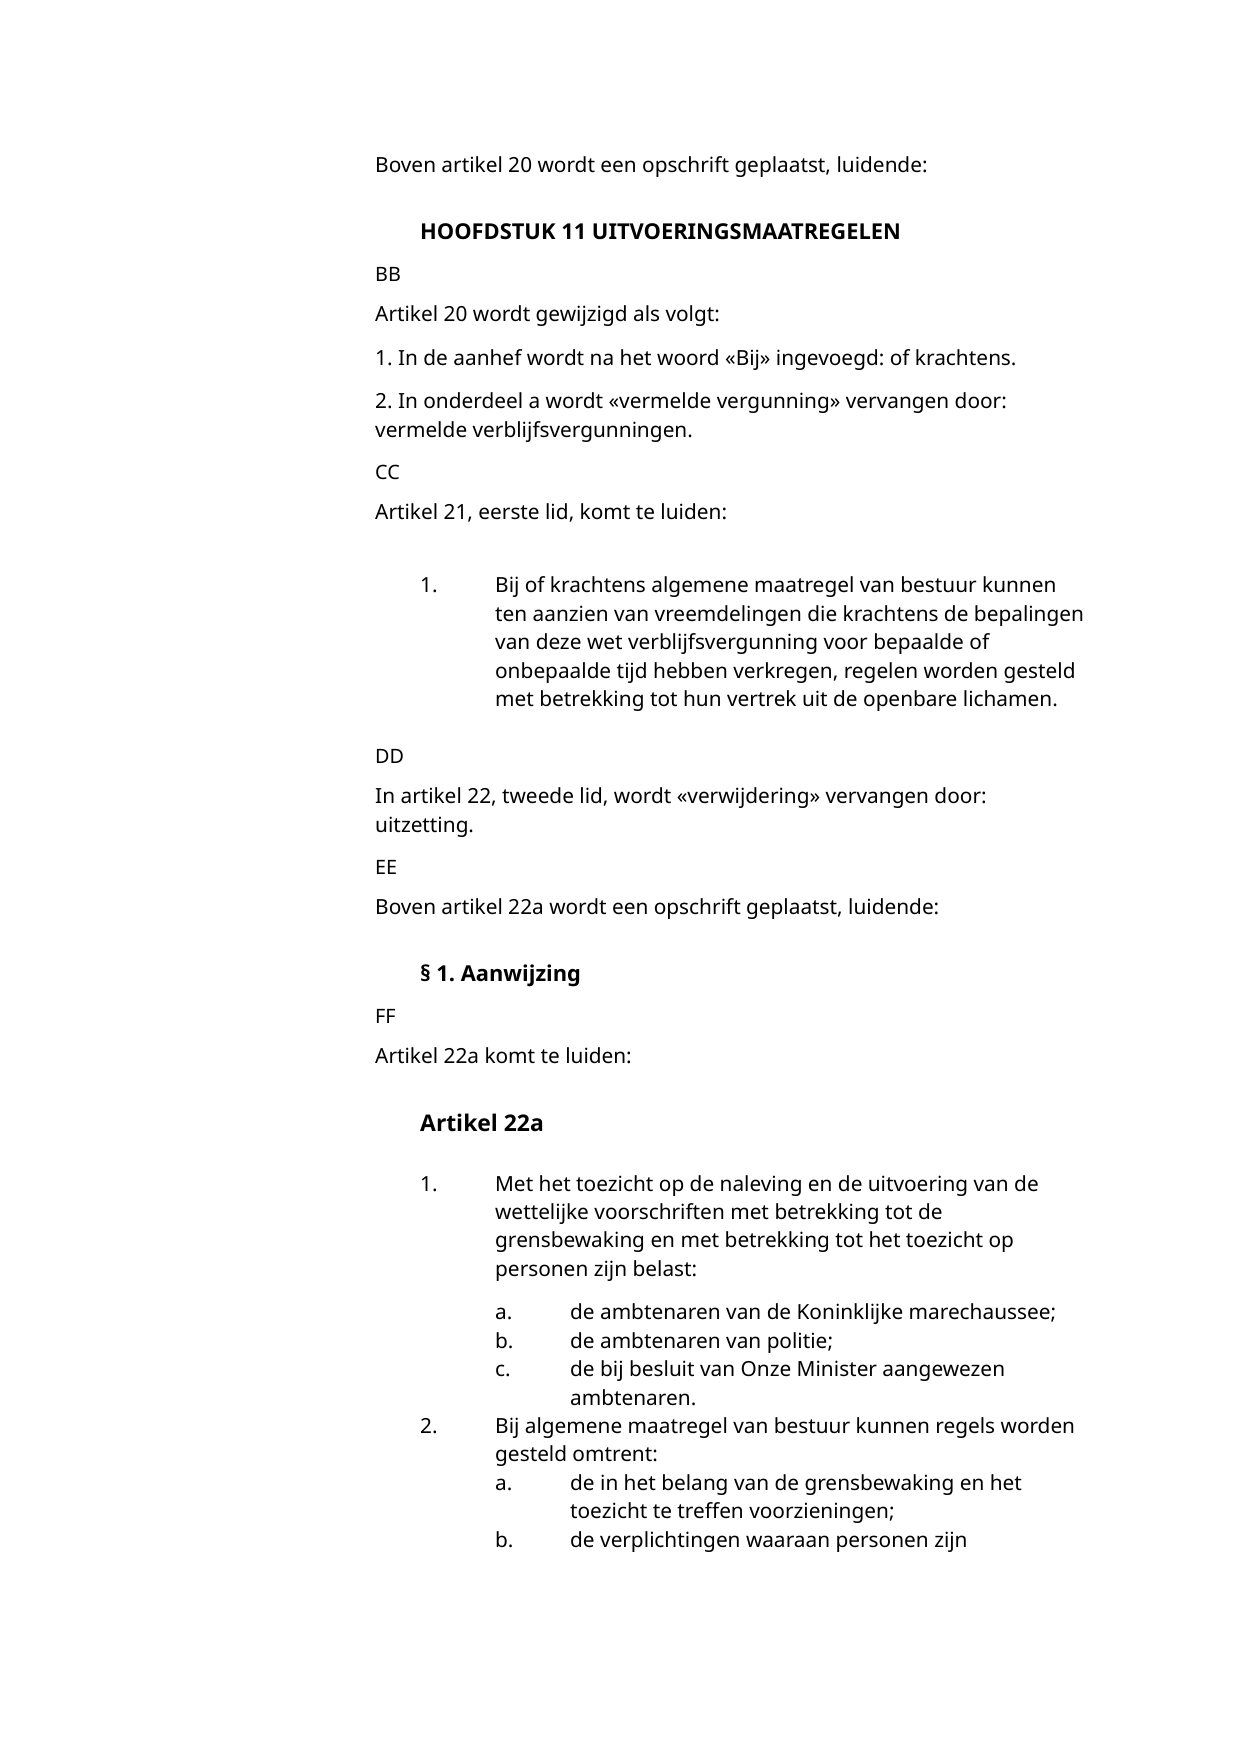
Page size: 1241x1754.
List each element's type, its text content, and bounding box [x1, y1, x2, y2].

subtitle Artikel 22a [420, 1107, 1090, 1139]
list Met het toezicht op de naleving en de uitvoering van de wettelijke voorschriften met betrekking tot de grensbewaking en met betrekking tot het toezicht op personen zijn belast: [420, 1169, 1090, 1282]
text 1. In de aanhef wordt na het woord «Bij» ingevoegd: of krachtens. [375, 343, 1090, 371]
list de in het belang van de grensbewaking en het toezicht te treffen voorzieningen; [495, 1468, 1090, 1525]
text BB [375, 261, 1090, 288]
list de verplichtingen waaraan personen zijn [495, 1525, 1090, 1553]
list de bij besluit van Onze Minister aangewezen ambtenaren. [495, 1354, 1090, 1411]
text 2. In onderdeel a wordt «vermelde vergunning» vervangen door: vermelde verblijfsvergunningen. [375, 386, 1090, 443]
list de ambtenaren van de Koninklijke marechaussee; [495, 1297, 1090, 1326]
text EE [375, 853, 1090, 880]
text Artikel 21, eerste lid, komt te luiden: [375, 497, 1090, 525]
text Artikel 22a komt te luiden: [375, 1041, 1090, 1070]
text Boven artikel 20 wordt een opschrift geplaatst, luidende: [375, 150, 1090, 178]
list Bij algemene maatregel van bestuur kunnen regels worden gesteld omtrent: [420, 1411, 1090, 1468]
text In artikel 22, tweede lid, wordt «verwijdering» vervangen door: uitzetting. [375, 781, 1090, 838]
subtitle HOOFDSTUK 11 UITVOERINGSMAATREGELEN [420, 216, 1090, 246]
text Artikel 20 wordt gewijzigd als volgt: [375, 299, 1090, 328]
text Boven artikel 22a wordt een opschrift geplaatst, luidende: [375, 892, 1090, 920]
list Bij of krachtens algemene maatregel van bestuur kunnen ten aanzien van vreemdelingen die krachtens de bepalingen van deze wet verblijfsvergunning voor bepaalde of onbepaalde tijd hebben verkregen, regelen worden gesteld met betrekking tot hun vertrek uit de openbare lichamen. [420, 570, 1090, 713]
text FF [375, 1003, 1090, 1030]
list de ambtenaren van politie; [495, 1326, 1090, 1354]
text DD [375, 743, 1090, 769]
subtitle § 1. Aanwijzing [420, 958, 1090, 988]
text CC [375, 458, 1090, 485]
